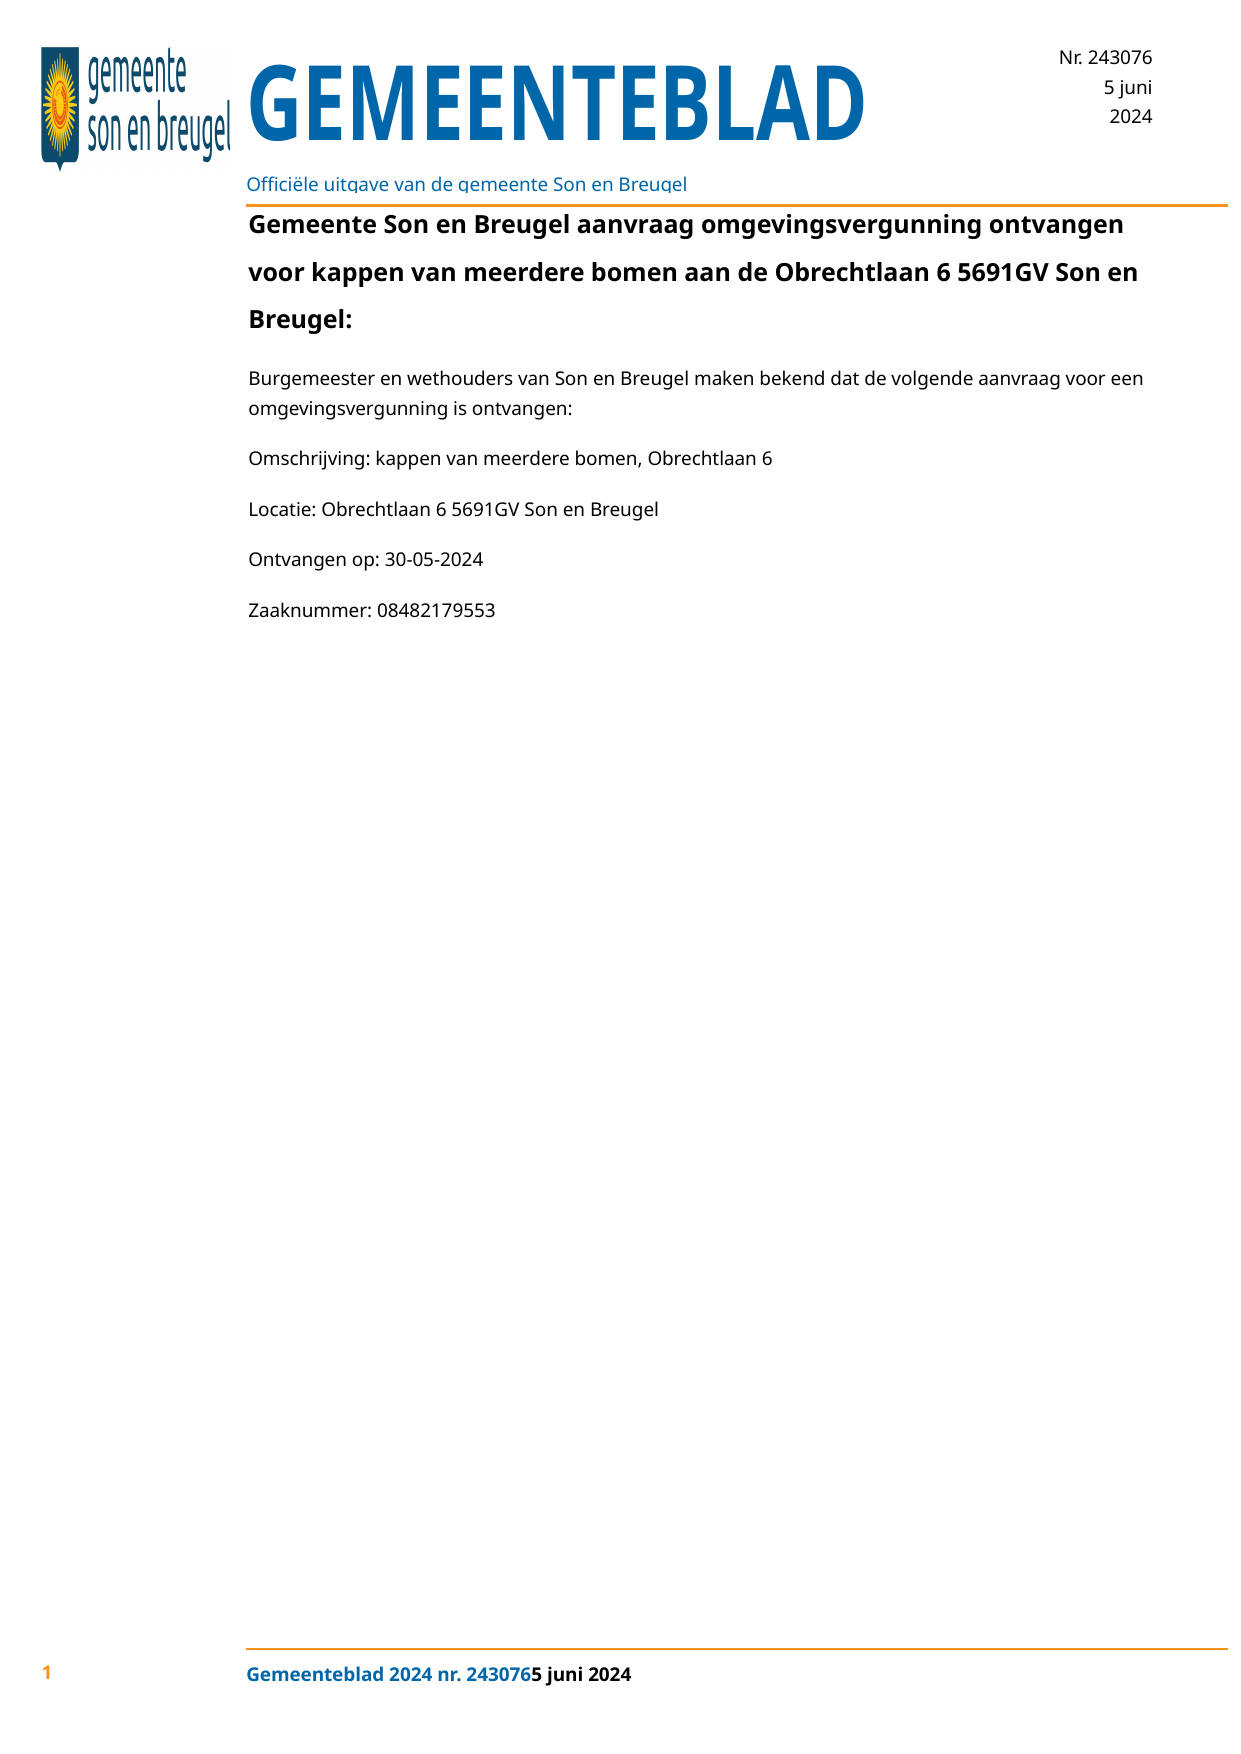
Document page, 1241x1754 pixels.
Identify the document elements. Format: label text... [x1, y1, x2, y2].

text Zaaknummer: 08482179553 [248, 597, 1152, 622]
text Locatie: Obrechtlaan 6 5691GV Son en Breugel [248, 496, 1152, 522]
text Burgemeester en wethouders van Son en Breugel maken bekend dat de volgende aanvraag voor een omgevingsvergunning is ontvangen: [248, 366, 1152, 421]
text Ontvangen op: 30-05-2024 [248, 546, 1152, 572]
text Omschrijving: kappen van meerdere bomen, Obrechtlaan 6 [248, 446, 1152, 471]
picture [41, 47, 231, 172]
text Gemeente Son en Breugel aanvraag omgevingsvergunning ontvangen voor kappen van meerdere bomen aan de Obrechtlaan 6 5691GV Son en Breugel: [248, 207, 1152, 336]
